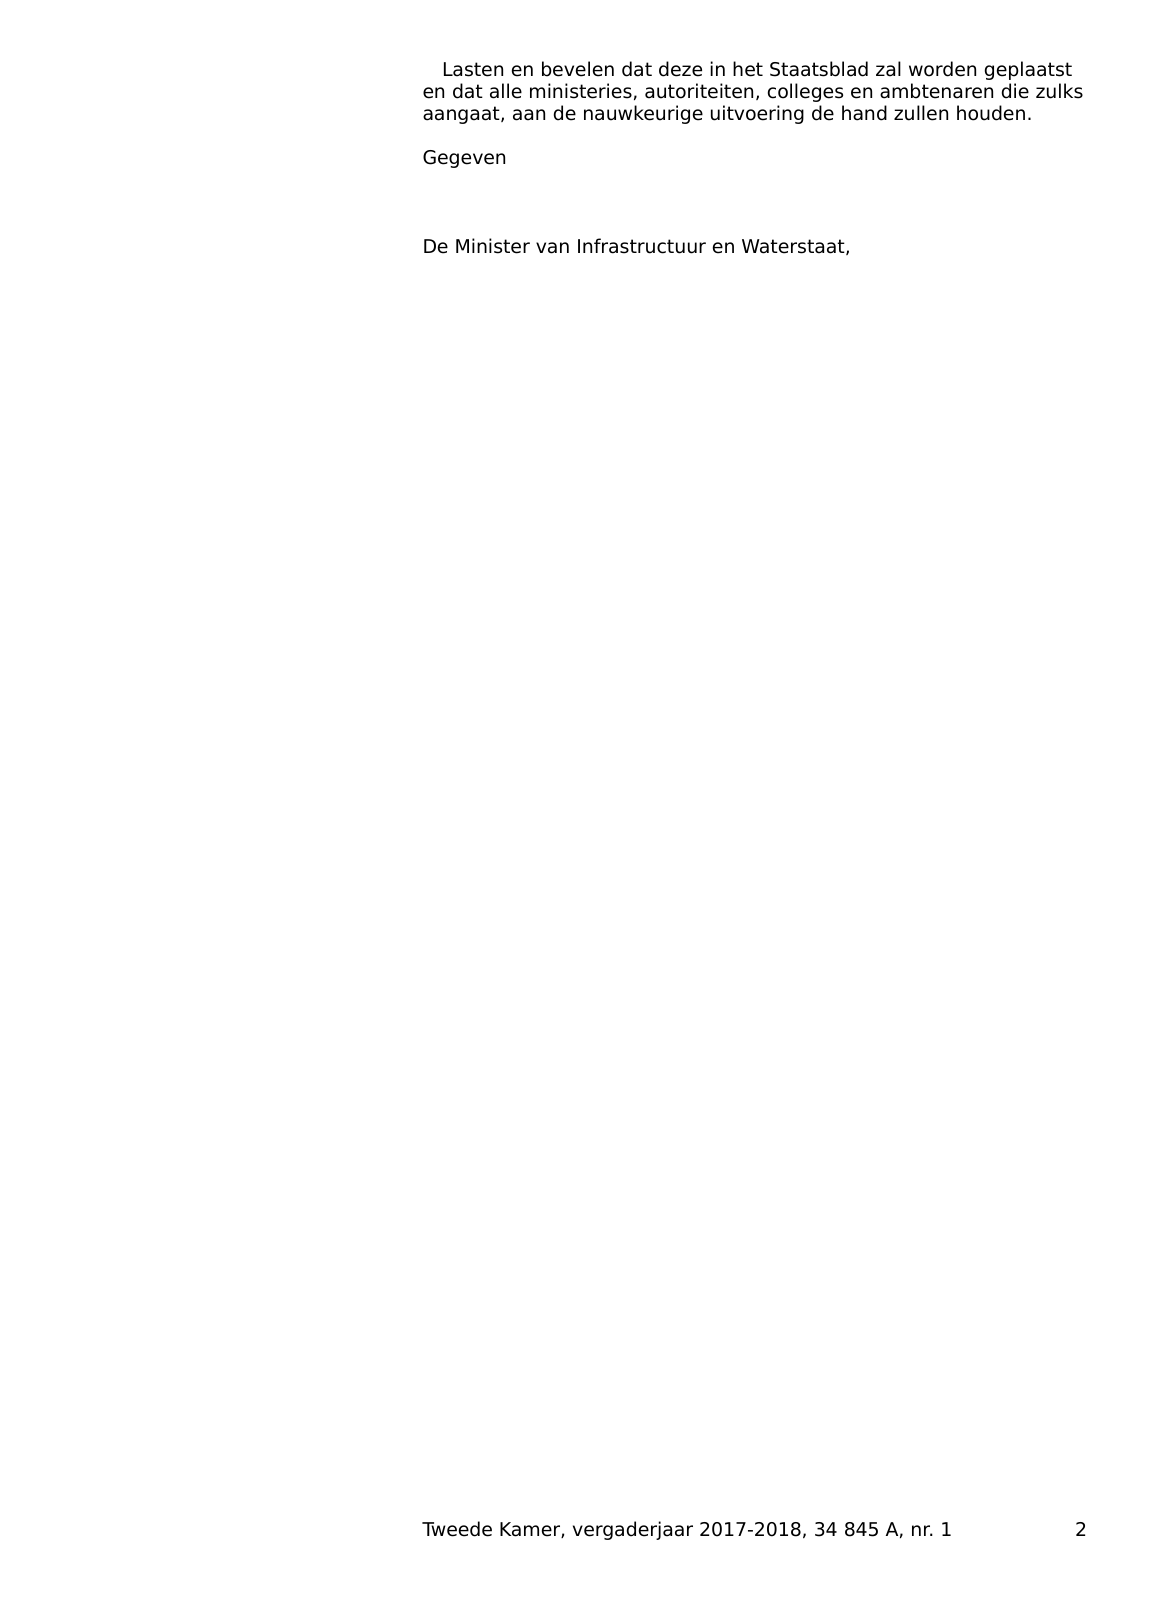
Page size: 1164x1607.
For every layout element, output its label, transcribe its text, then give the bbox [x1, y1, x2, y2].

text Lasten en bevelen dat deze in het Staatsblad zal worden geplaatst en dat alle ministeries, autoriteiten, colleges en ambtenaren die zulks aangaat, aan de nauwkeurige uitvoering de hand zullen houden. [422, 59, 1087, 125]
text Gegeven [422, 147, 1087, 169]
text De Minister van Infrastructuur en Waterstaat, [422, 236, 1087, 258]
